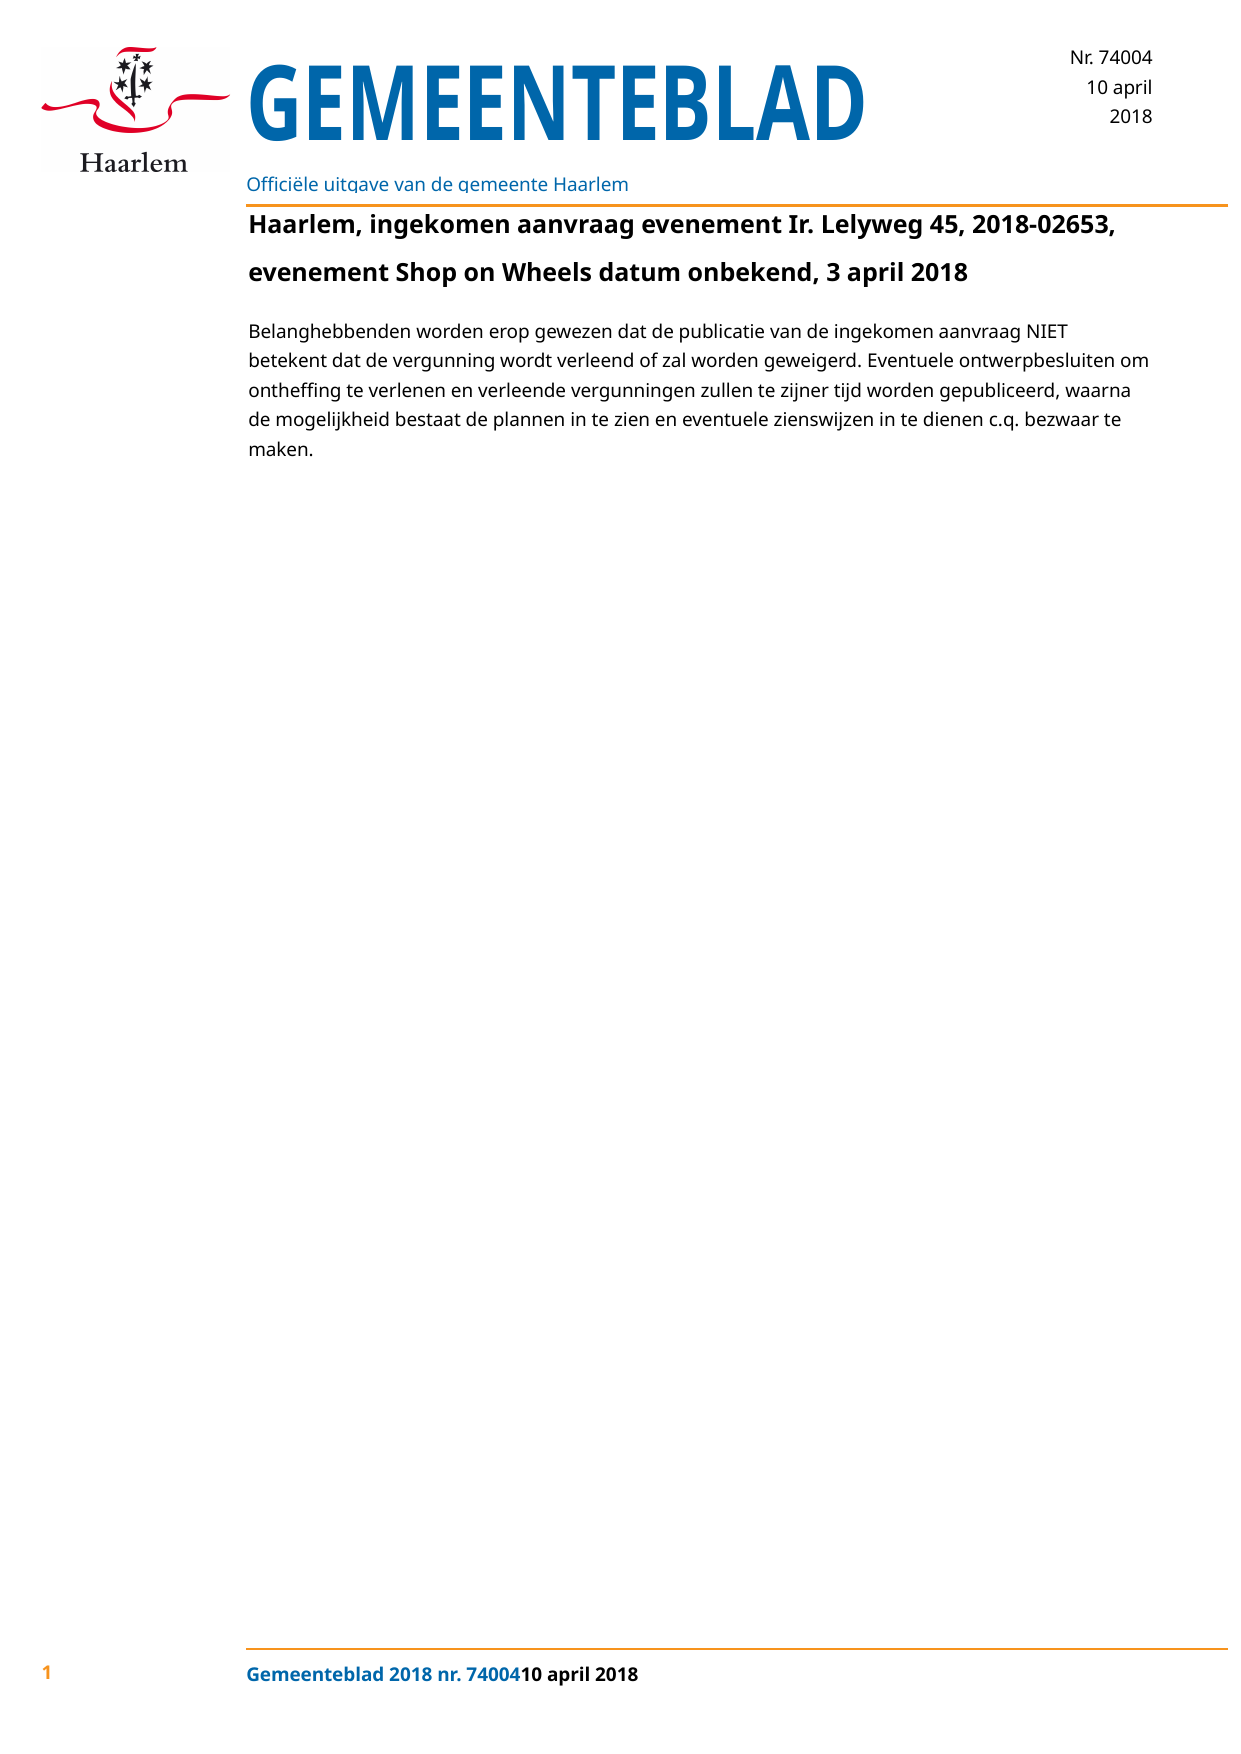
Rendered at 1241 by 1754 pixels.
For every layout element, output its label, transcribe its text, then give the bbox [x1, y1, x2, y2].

text Belanghebbenden worden erop gewezen dat de publicatie van de ingekomen aanvraag NIET betekent dat de vergunning wordt verleend of zal worden geweigerd. Eventuele ontwerpbesluiten om ontheffing te verlenen en verleende vergunningen zullen te zijner tijd worden gepubliceerd, waarna de mogelijkheid bestaat de plannen in te zien en eventuele zienswijzen in te dienen c.q. bezwaar te maken. [248, 318, 1152, 462]
text Haarlem, ingekomen aanvraag evenement Ir. Lelyweg 45, 2018-02653, evenement Shop on Wheels datum onbekend, 3 april 2018 [248, 207, 1152, 288]
picture [41, 47, 231, 172]
